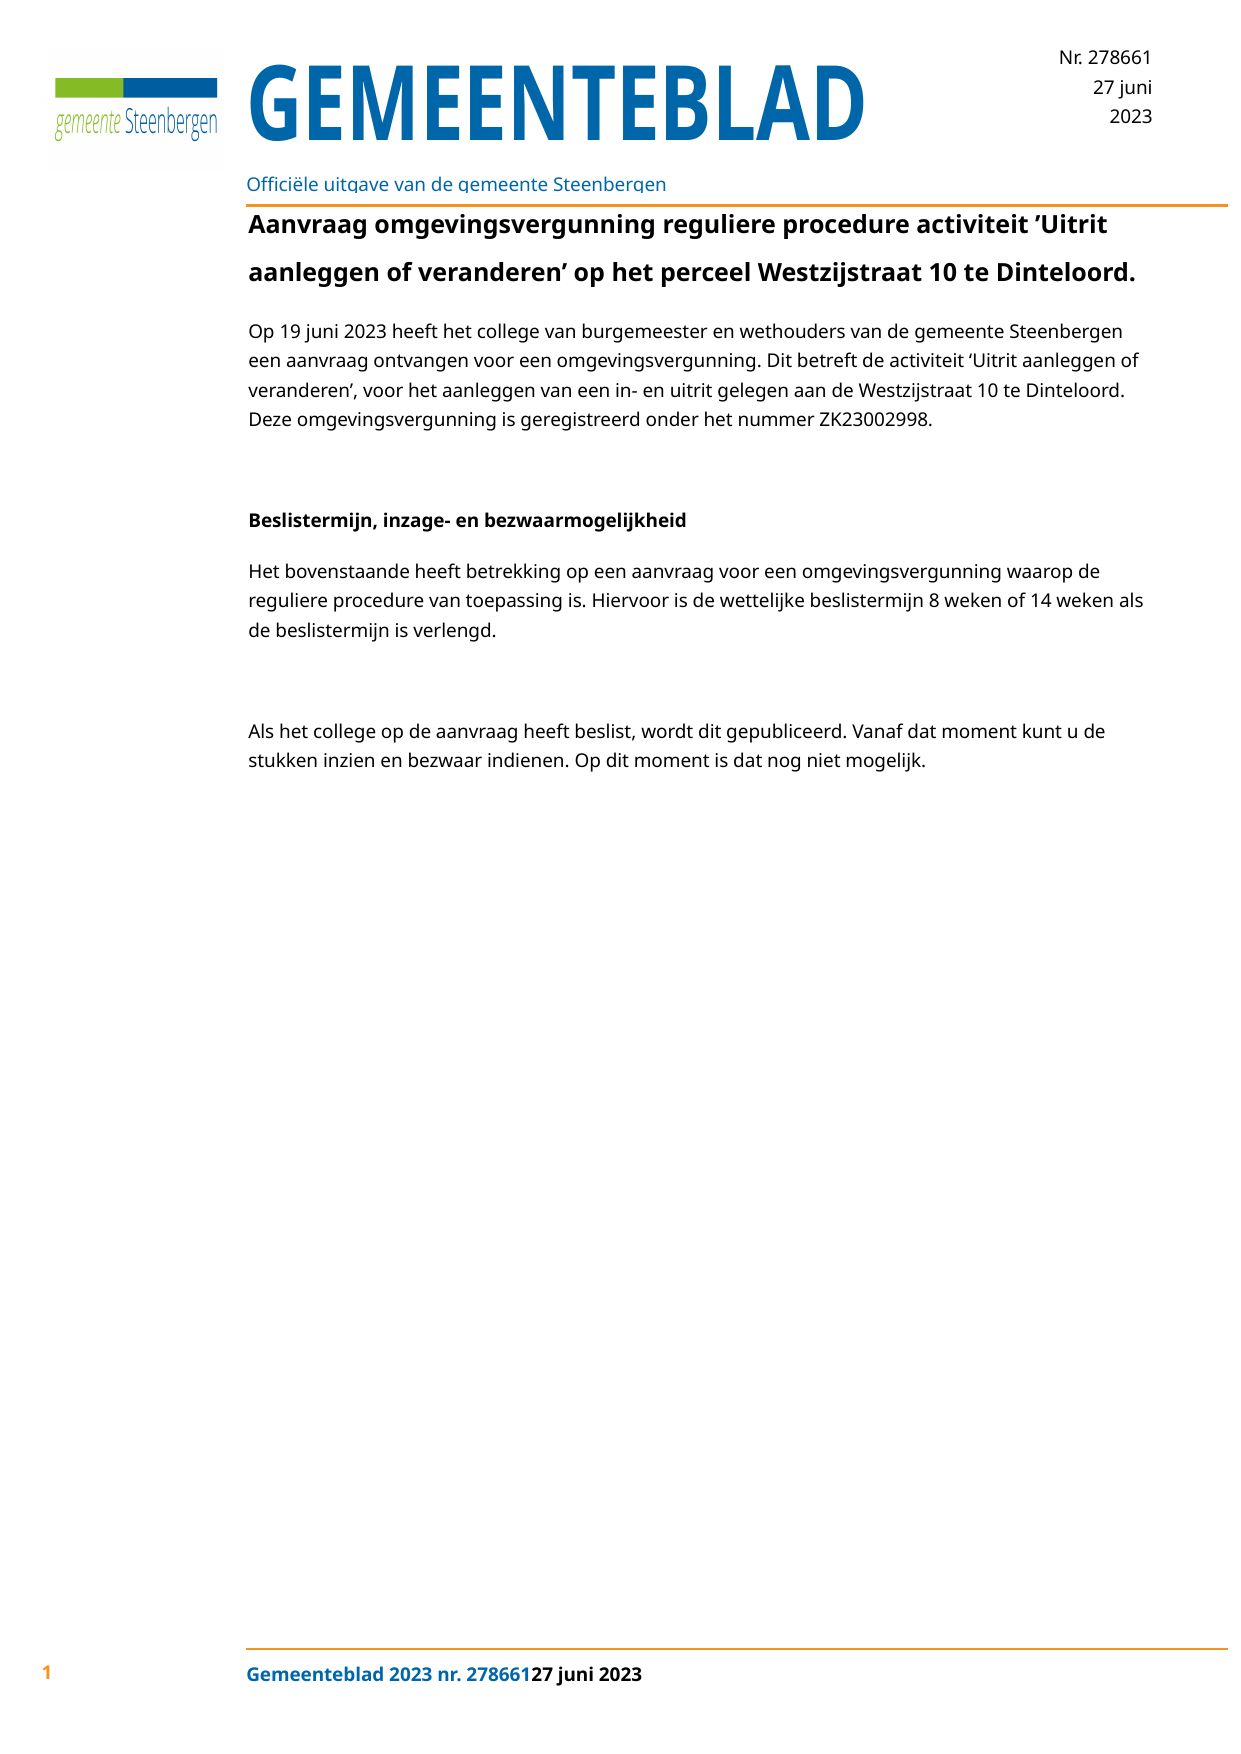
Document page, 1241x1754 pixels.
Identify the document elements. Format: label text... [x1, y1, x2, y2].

text Beslistermijn, inzage- en bezwaarmogelijkheid [248, 507, 1152, 533]
text Als het college op de aanvraag heeft beslist, wordt dit gepubliceerd. Vanaf dat moment kunt u de stukken inzien en bezwaar indienen. Op dit moment is dat nog niet mogelijk. [248, 718, 1152, 773]
text Aanvraag omgevingsvergunning reguliere procedure activiteit ’Uitrit aanleggen of veranderen’ op het perceel Westzijstraat 10 te Dinteloord. [248, 207, 1152, 288]
text Op 19 juni 2023 heeft het college van burgemeester en wethouders van de gemeente Steenbergen een aanvraag ontvangen voor een omgevingsvergunning. Dit betreft de activiteit ‘Uitrit aanleggen of veranderen’, voor het aanleggen van een in- en uitrit gelegen aan de Westzijstraat 10 te Dinteloord. Deze omgevingsvergunning is geregistreerd onder het nummer ZK23002998. [248, 318, 1152, 432]
picture [41, 47, 231, 172]
text Het bovenstaande heeft betrekking op een aanvraag voor een omgevingsvergunning waarop de reguliere procedure van toepassing is. Hiervoor is de wettelijke beslistermijn 8 weken of 14 weken als de beslistermijn is verlengd. [248, 558, 1152, 643]
